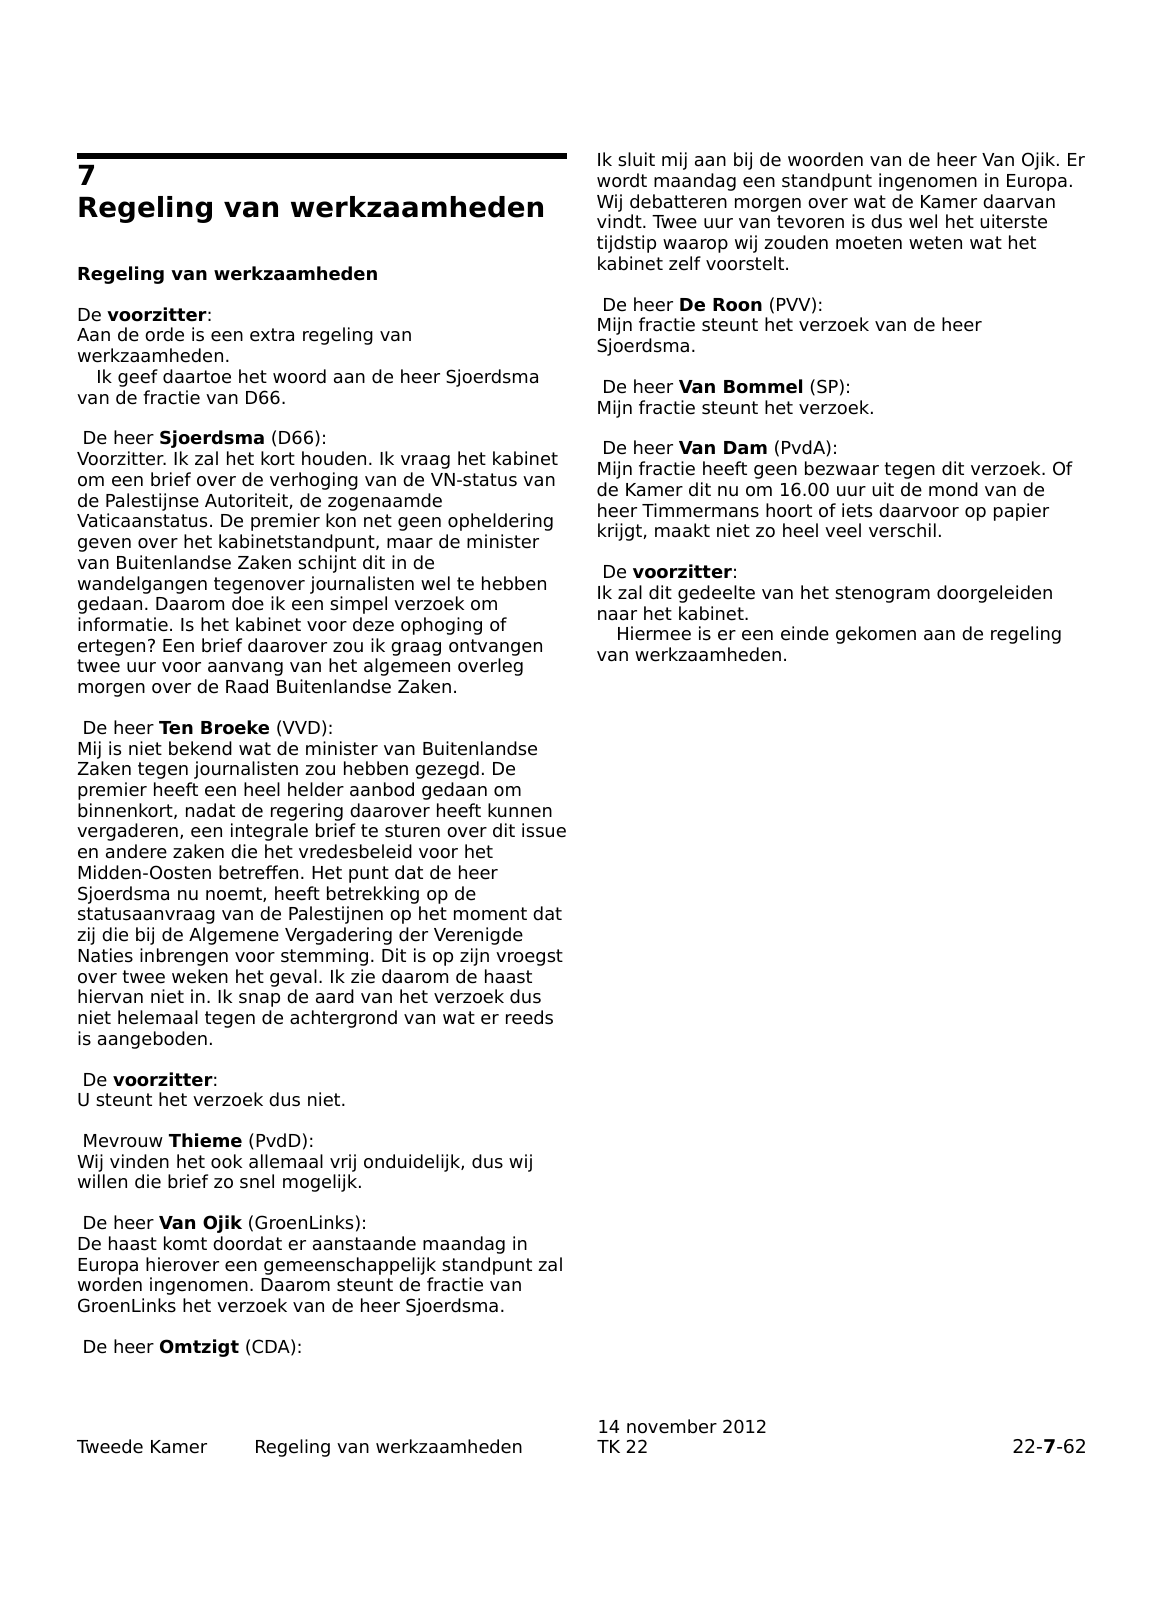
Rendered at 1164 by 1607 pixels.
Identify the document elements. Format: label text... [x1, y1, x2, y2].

text De haast komt doordat er aanstaande maandag in Europa hierover een gemeenschappelijk standpunt zal worden ingenomen. Daarom steunt de fractie van GroenLinks het verzoek van de heer Sjoerdsma. [77, 1234, 567, 1317]
text De heer Ten Broeke (VVD): [77, 718, 567, 738]
text Ik zal dit gedeelte van het stenogram doorgeleiden naar het kabinet. [596, 583, 1087, 624]
text Aan de orde is een extra regeling van werkzaamheden. [77, 325, 567, 367]
text Mijn fractie steunt het verzoek van de heer Sjoerdsma. [596, 315, 1087, 357]
text Wij vinden het ook allemaal vrij onduidelijk, dus wij willen die brief zo snel mogelijk. [77, 1152, 567, 1193]
text Mij is niet bekend wat de minister van Buitenlandse Zaken tegen journalisten zou hebben gezegd. De premier heeft een heel helder aanbod gedaan om binnenkort, nadat de regering daarover heeft kunnen vergaderen, een integrale brief te sturen over dit issue en andere zaken die het vredesbeleid voor het Midden-Oosten betreffen. Het punt dat de heer Sjoerdsma nu noemt, heeft betrekking op de statusaanvraag van de Palestijnen op het moment dat zij die bij de Algemene Vergadering der Verenigde Naties inbrengen voor stemming. Dit is op zijn vroegst over twee weken het geval. Ik zie daarom de haast hiervan niet in. Ik snap de aard van het verzoek dus niet helemaal tegen de achtergrond van wat er reeds is aangeboden. [77, 738, 567, 1049]
text Hiermee is er een einde gekomen aan de regeling van werkzaamheden. [596, 624, 1087, 666]
text Ik geef daartoe het woord aan de heer Sjoerdsma van de fractie van D66. [77, 367, 567, 408]
text Voorzitter. Ik zal het kort houden. Ik vraag het kabinet om een brief over de verhoging van de VN-status van de Palestijnse Autoriteit, de zogenaamde Vaticaanstatus. De premier kon net geen opheldering geven over het kabinetstandpunt, maar de minister van Buitenlandse Zaken schijnt dit in de wandelgangen tegenover journalisten wel te hebben gedaan. Daarom doe ik een simpel verzoek om informatie. Is het kabinet voor deze ophoging of ertegen? Een brief daarover zou ik graag ontvangen twee uur voor aanvang van het algemeen overleg morgen over de Raad Buitenlandse Zaken. [77, 449, 567, 698]
text De heer Van Dam (PvdA): [596, 438, 1087, 459]
text De heer Van Ojik (GroenLinks): [77, 1213, 567, 1234]
text De voorzitter: [77, 304, 567, 325]
text De heer De Roon (PVV): [596, 294, 1087, 315]
text De heer Van Bommel (SP): [596, 377, 1087, 397]
text Regeling van werkzaamheden [77, 264, 567, 284]
text Mevrouw Thieme (PvdD): [77, 1131, 567, 1152]
text De voorzitter: [596, 562, 1087, 583]
text Mijn fractie heeft geen bezwaar tegen dit verzoek. Of de Kamer dit nu om 16.00 uur uit de mond van de heer Timmermans hoort of iets daarvoor op papier krijgt, maakt niet zo heel veel verschil. [596, 459, 1087, 542]
text Mijn fractie steunt het verzoek. [596, 397, 1087, 418]
text Ik sluit mij aan bij de woorden van de heer Van Ojik. Er wordt maandag een standpunt ingenomen in Europa. Wij debatteren morgen over wat de Kamer daarvan vindt. Twee uur van tevoren is dus wel het uiterste tijdstip waarop wij zouden moeten weten wat het kabinet zelf voorstelt. [596, 150, 1087, 274]
text U steunt het verzoek dus niet. [77, 1090, 567, 1111]
text De heer Sjoerdsma (D66): [77, 428, 567, 449]
title 7 Regeling van werkzaamheden [77, 159, 567, 224]
text De heer Omtzigt (CDA): [77, 1337, 567, 1357]
text De voorzitter: [77, 1069, 567, 1090]
